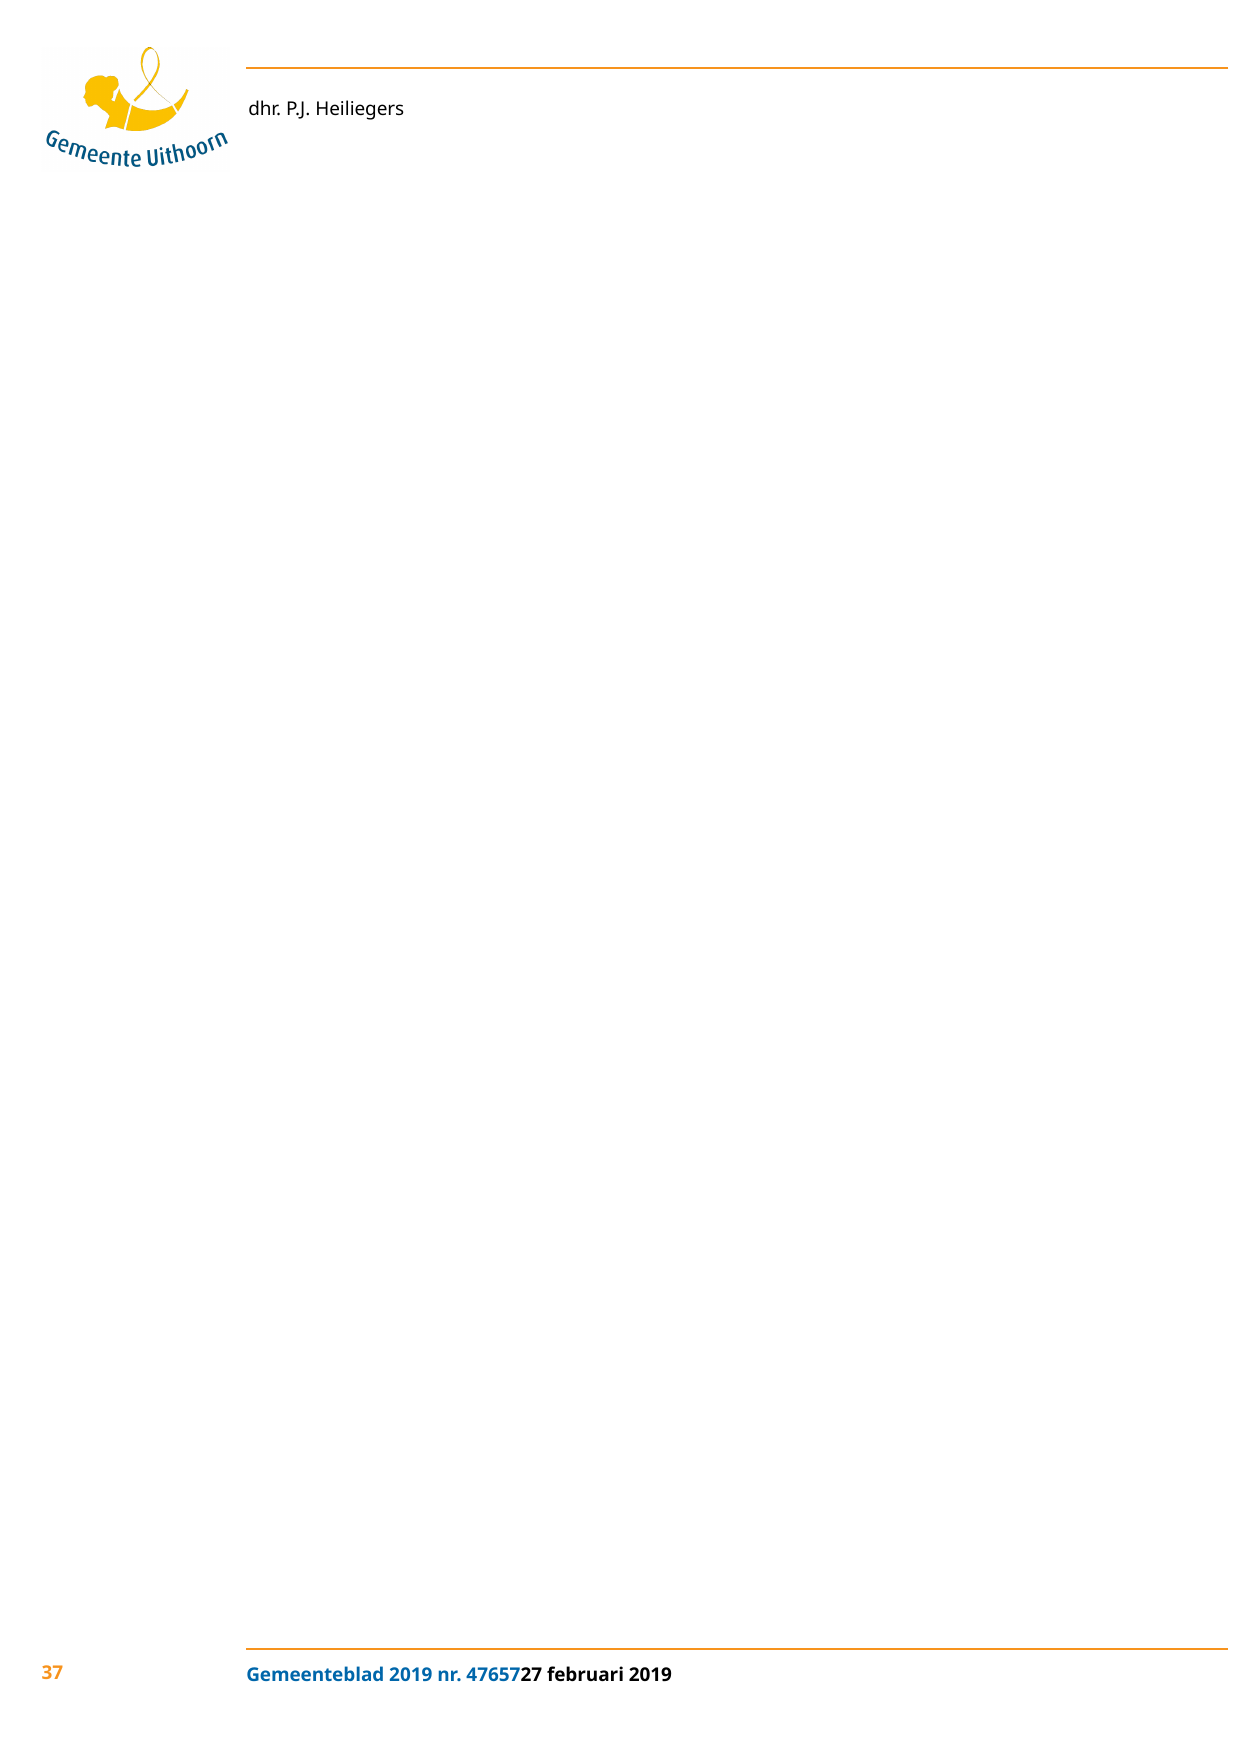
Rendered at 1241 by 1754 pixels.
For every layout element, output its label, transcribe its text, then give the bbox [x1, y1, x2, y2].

text dhr. P.J. Heiliegers [248, 95, 1152, 121]
picture [41, 47, 231, 172]
